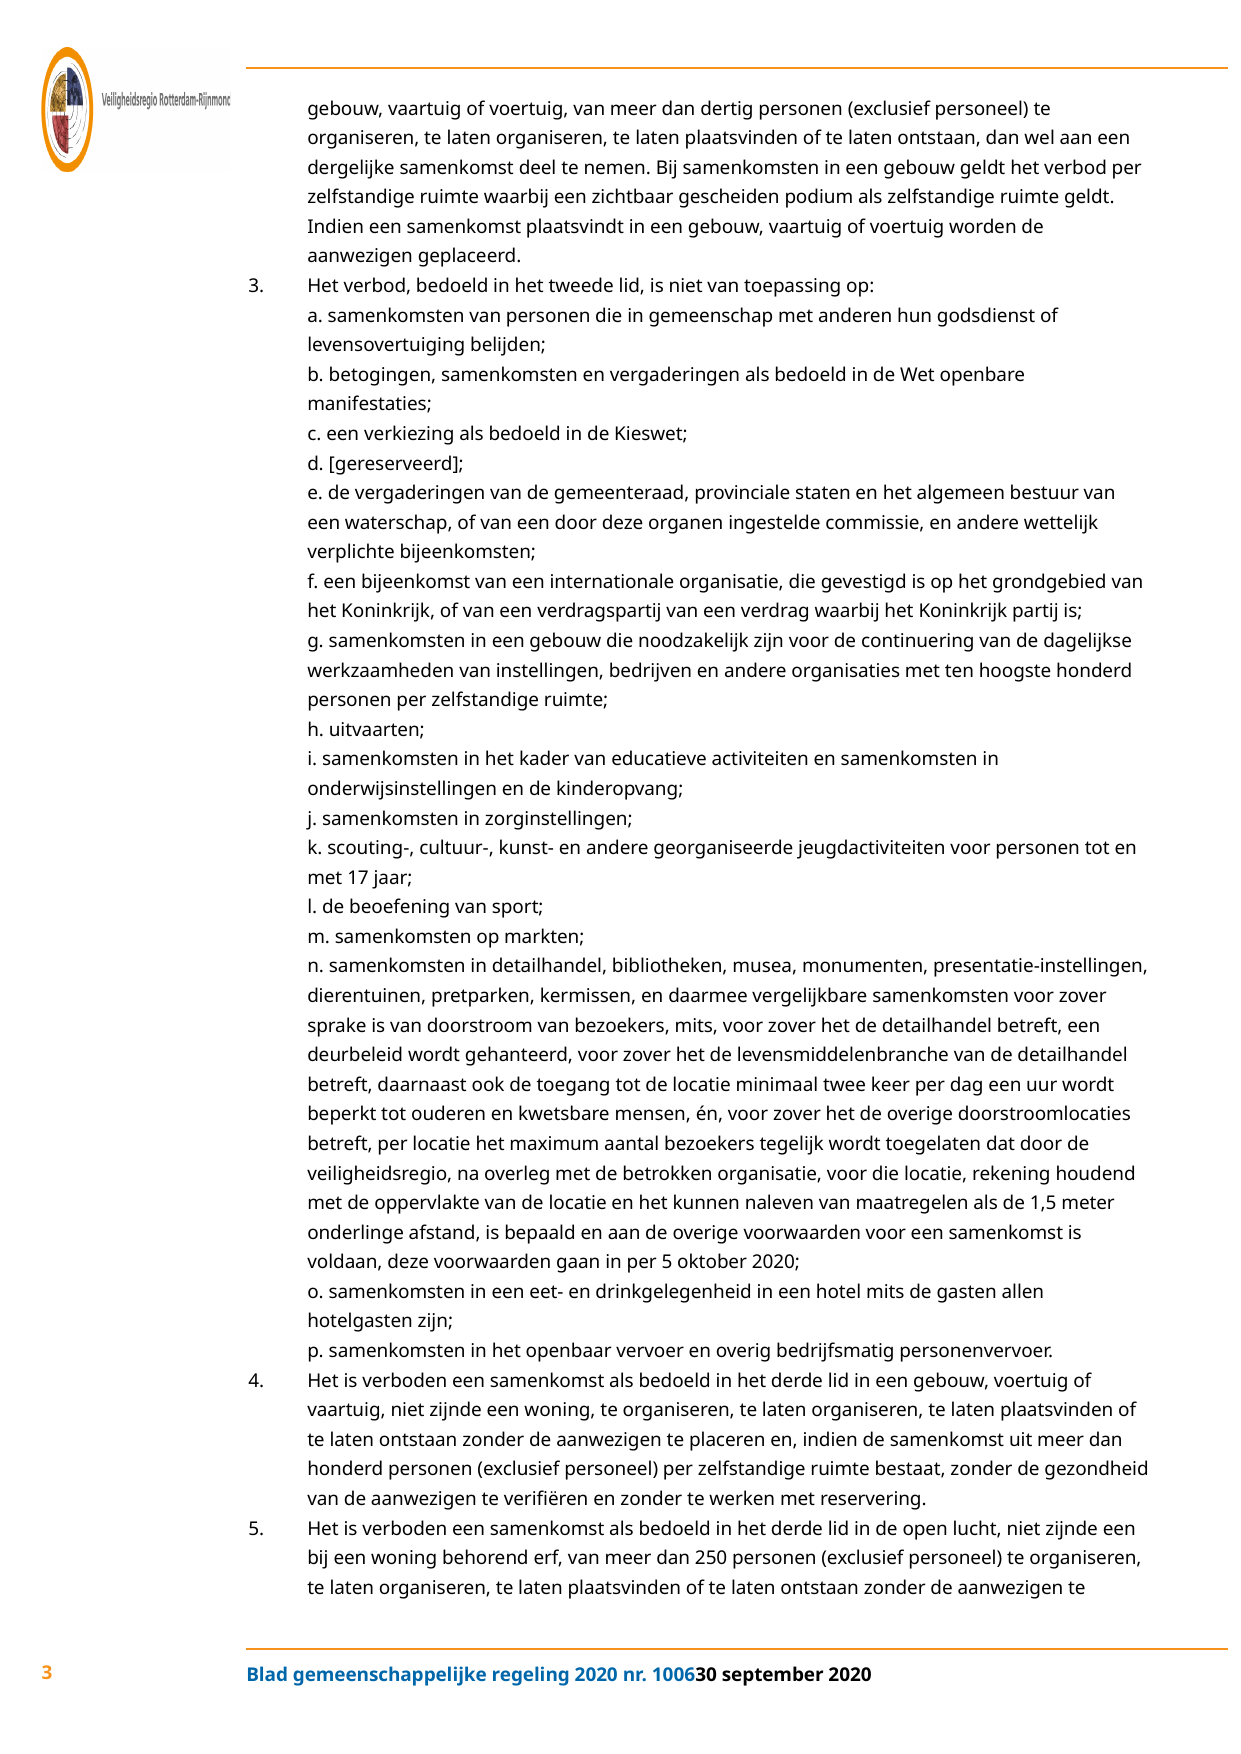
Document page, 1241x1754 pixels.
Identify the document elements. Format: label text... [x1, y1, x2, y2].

picture [41, 47, 231, 172]
list d. [gereserveerd]; [248, 450, 1152, 476]
list m. samenkomsten op markten; [248, 923, 1152, 949]
list b. betogingen, samenkomsten en vergaderingen als bedoeld in de Wet openbare manifestaties; [248, 361, 1152, 416]
list p. samenkomsten in het openbaar vervoer en overig bedrijfsmatig personenvervoer. [248, 1337, 1152, 1363]
list Het is verboden een samenkomst als bedoeld in het derde lid in de open lucht, niet zijnde een bij een woning behorend erf, van meer dan 250 personen (exclusief personeel) te organiseren, te laten organiseren, te laten plaatsvinden of te laten ontstaan zonder de aanwezigen te [248, 1515, 1152, 1600]
list g. samenkomsten in een gebouw die noodzakelijk zijn voor de continuering van de dagelijkse werkzaamheden van instellingen, bedrijven en andere organisaties met ten hoogste honderd personen per zelfstandige ruimte; [248, 627, 1152, 712]
list a. samenkomsten van personen die in gemeenschap met anderen hun godsdienst of levensovertuiging belijden; [248, 302, 1152, 357]
list c. een verkiezing als bedoeld in de Kieswet; [248, 420, 1152, 446]
list Het verbod, bedoeld in het tweede lid, is niet van toepassing op: [248, 272, 1152, 298]
list e. de vergaderingen van de gemeenteraad, provinciale staten en het algemeen bestuur van een waterschap, of van een door deze organen ingestelde commissie, en andere wettelijk verplichte bijeenkomsten; [248, 479, 1152, 564]
list j. samenkomsten in zorginstellingen; [248, 805, 1152, 831]
list k. scouting-, cultuur-, kunst- en andere georganiseerde jeugdactiviteiten voor personen tot en met 17 jaar; [248, 834, 1152, 890]
list f. een bijeenkomst van een internationale organisatie, die gevestigd is op het grondgebied van het Koninkrijk, of van een verdragspartij van een verdrag waarbij het Koninkrijk partij is; [248, 568, 1152, 623]
list i. samenkomsten in het kader van educatieve activiteiten en samenkomsten in onderwijsinstellingen en de kinderopvang; [248, 746, 1152, 801]
list o. samenkomsten in een eet- en drinkgelegenheid in een hotel mits de gasten allen hotelgasten zijn; [248, 1278, 1152, 1333]
list n. samenkomsten in detailhandel, bibliotheken, musea, monumenten, presentatie-instellingen, dierentuinen, pretparken, kermissen, en daarmee vergelijkbare samenkomsten voor zover sprake is van doorstroom van bezoekers, mits, voor zover het de detailhandel betreft, een deurbeleid wordt gehanteerd, voor zover het de levensmiddelenbranche van de detailhandel betreft, daarnaast ook de toegang tot de locatie minimaal twee keer per dag een uur wordt beperkt tot ouderen en kwetsbare mensen, én, voor zover het de overige doorstroomlocaties betreft, per locatie het maximum aantal bezoekers tegelijk wordt toegelaten dat door de veiligheidsregio, na overleg met de betrokken organisatie, voor die locatie, rekening houdend met de oppervlakte van de locatie en het kunnen naleven van maatregelen als de 1,5 meter onderlinge afstand, is bepaald en aan de overige voorwaarden voor een samenkomst is voldaan, deze voorwaarden gaan in per 5 oktober 2020; [248, 953, 1152, 1274]
list l. de beoefening van sport; [248, 893, 1152, 919]
list Het is verboden een samenkomst als bedoeld in het derde lid in een gebouw, voertuig of vaartuig, niet zijnde een woning, te organiseren, te laten organiseren, te laten plaatsvinden of te laten ontstaan zonder de aanwezigen te placeren en, indien de samenkomst uit meer dan honderd personen (exclusief personeel) per zelfstandige ruimte bestaat, zonder de gezondheid van de aanwezigen te verifiëren en zonder te werken met reservering. [248, 1367, 1152, 1511]
list h. uitvaarten; [248, 716, 1152, 742]
list gebouw, vaartuig of voertuig, van meer dan dertig personen (exclusief personeel) te organiseren, te laten organiseren, te laten plaatsvinden of te laten ontstaan, dan wel aan een dergelijke samenkomst deel te nemen. Bij samenkomsten in een gebouw geldt het verbod per zelfstandige ruimte waarbij een zichtbaar gescheiden podium als zelfstandige ruimte geldt. Indien een samenkomst plaatsvindt in een gebouw, vaartuig of voertuig worden de aanwezigen geplaceerd. [248, 95, 1152, 268]
